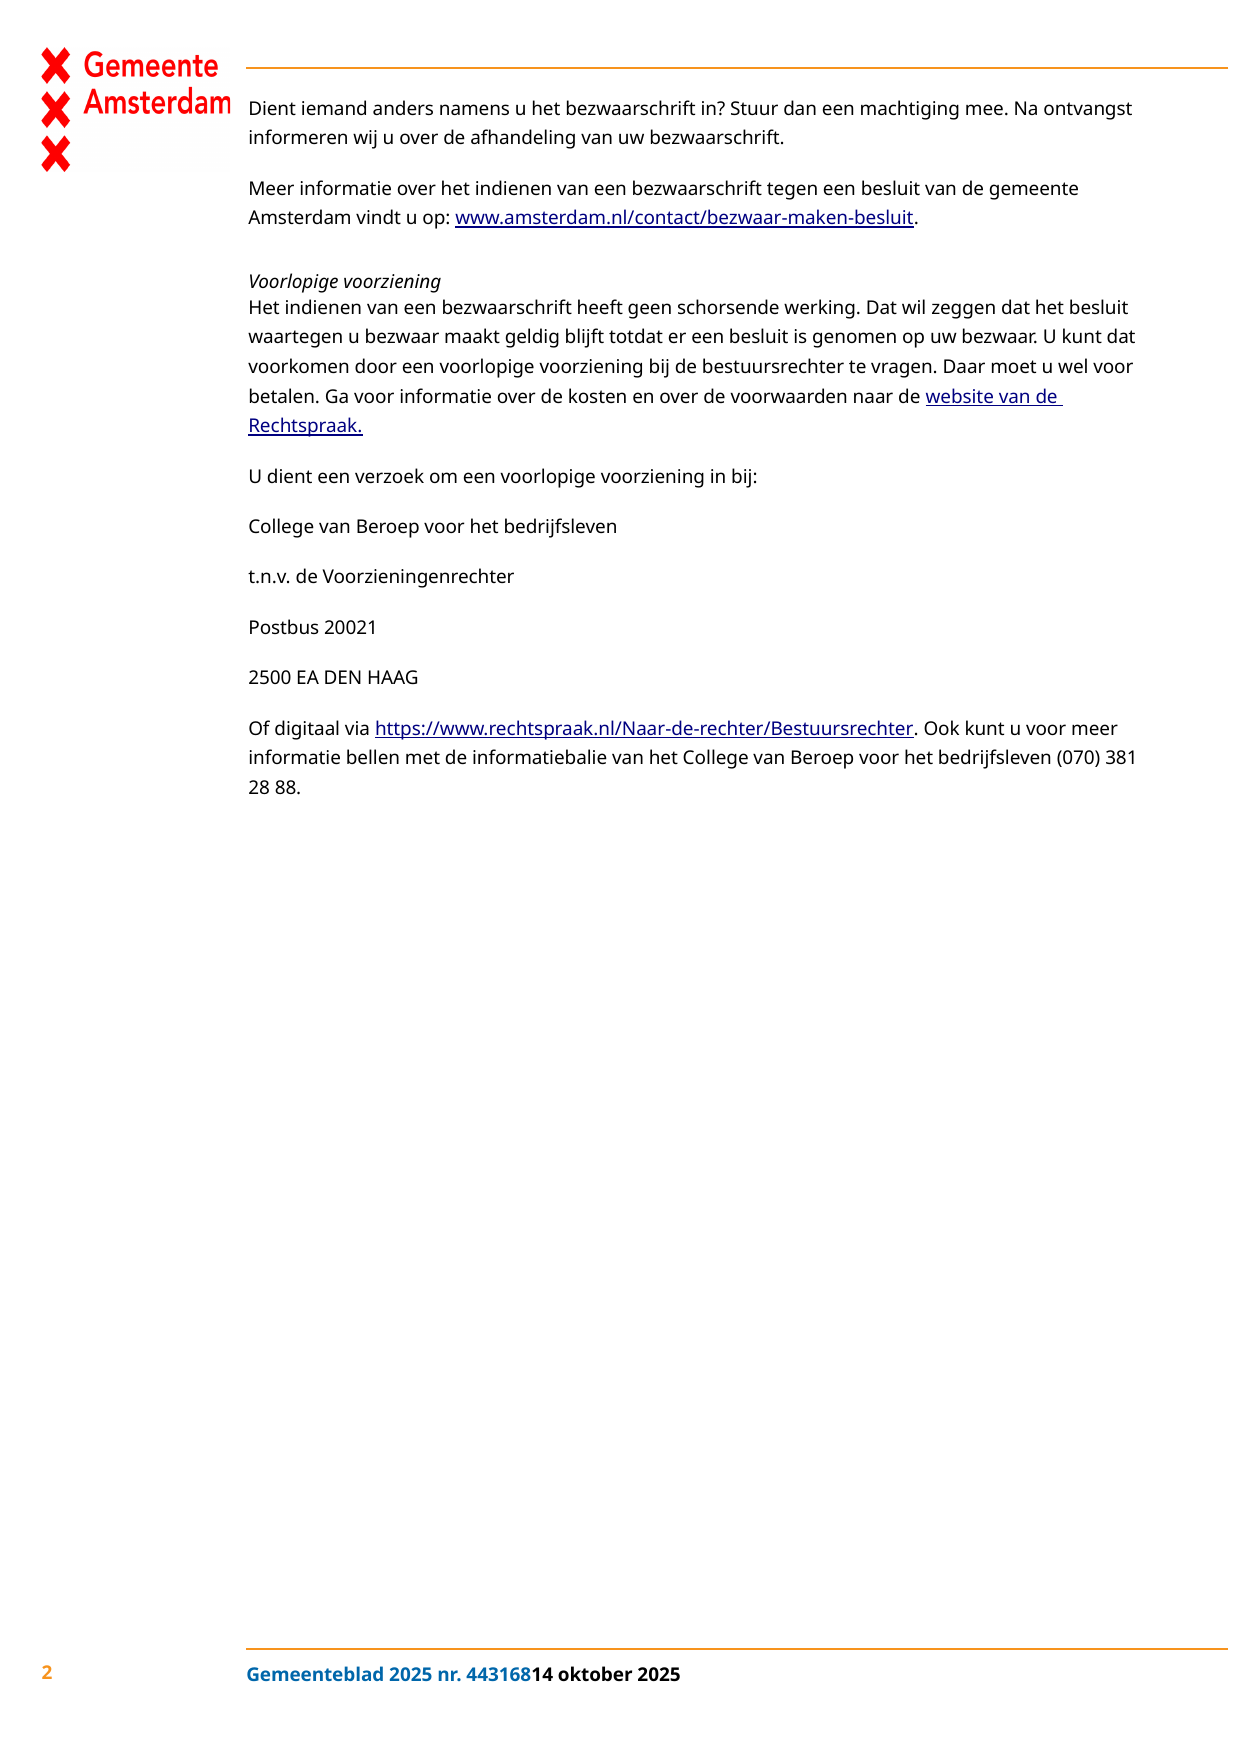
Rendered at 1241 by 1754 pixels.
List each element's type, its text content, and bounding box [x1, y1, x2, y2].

text Het indienen van een bezwaarschrift heeft geen schorsende werking. Dat wil zeggen dat het besluit waartegen u bezwaar maakt geldig blijft totdat er een besluit is genomen op uw bezwaar. U kunt dat voorkomen door een voorlopige voorziening bij de bestuursrechter te vragen. Daar moet u wel voor betalen. Ga voor informatie over de kosten en over de voorwaarden naar de website van de Rechtspraak. [248, 294, 1152, 438]
text Voorlopige voorziening [248, 268, 1152, 294]
text College van Beroep voor het bedrijfsleven [248, 513, 1152, 539]
text U dient een verzoek om een voorlopige voorziening in bij: [248, 463, 1152, 488]
text Of digitaal via https://www.rechtspraak.nl/Naar-de-rechter/Bestuursrechter. Ook kunt u voor meer informatie bellen met de informatiebalie van het College van Beroep voor het bedrijfsleven (070) 381 28 88. [248, 715, 1152, 800]
text Postbus 20021 [248, 614, 1152, 640]
text Dient iemand anders namens u het bezwaarschrift in? Stuur dan een machtiging mee. Na ontvangst informeren wij u over de afhandeling van uw bezwaarschrift. [248, 95, 1152, 150]
picture [41, 47, 231, 172]
text t.n.v. de Voorzieningenrechter [248, 564, 1152, 589]
text 2500 EA DEN HAAG [248, 664, 1152, 690]
text Meer informatie over het indienen van een bezwaarschrift tegen een besluit van de gemeente Amsterdam vindt u op: www.amsterdam.nl/contact/bezwaar-maken-besluit. [248, 175, 1152, 230]
